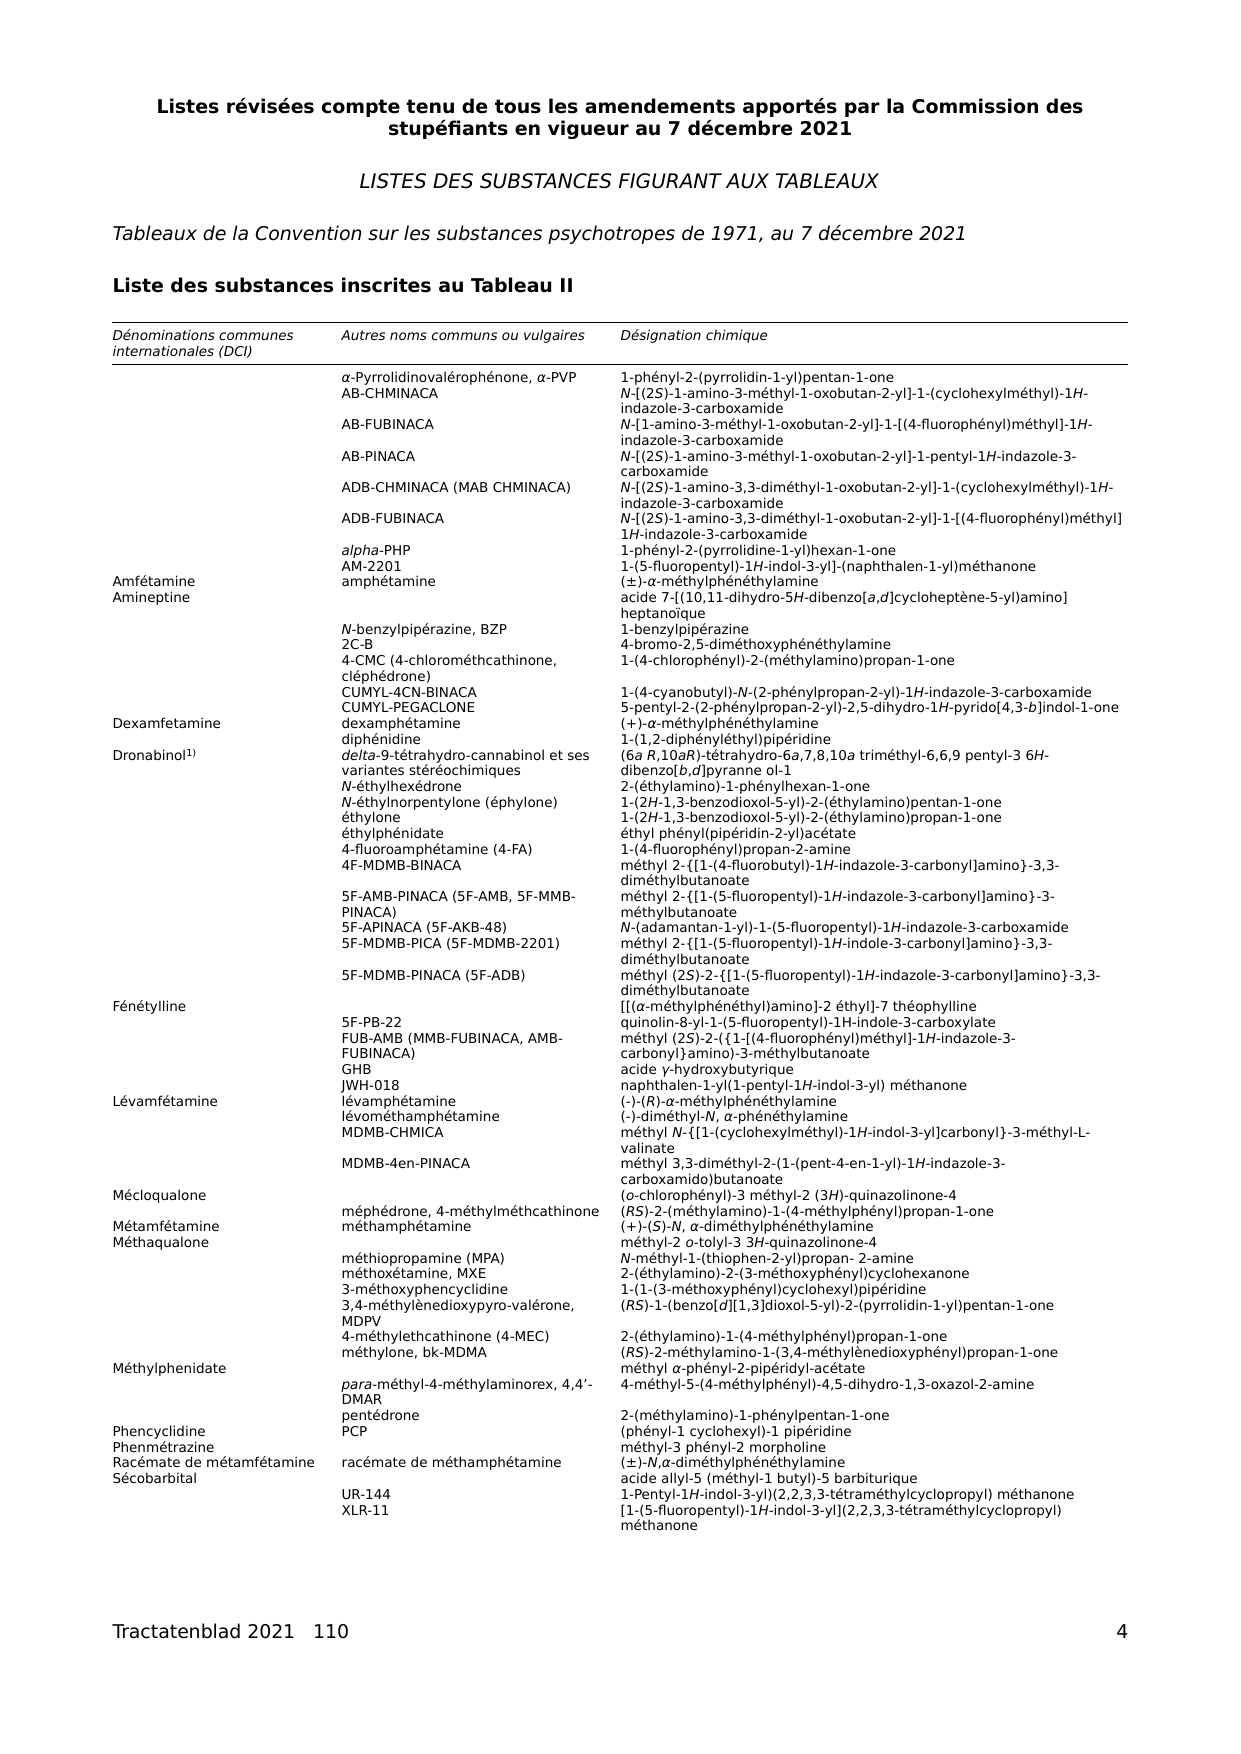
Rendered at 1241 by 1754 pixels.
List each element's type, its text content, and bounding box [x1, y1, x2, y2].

table_cell 4F-MDMB-BINACA [335, 858, 614, 889]
table_cell amphétamine [335, 574, 614, 590]
table_cell méthyl N-{[1-(cyclohexylméthyl)-1H-indol-3-yl]carbonyl}-3-méthyl-L-valinate [615, 1125, 1128, 1156]
table_cell [112, 1266, 335, 1282]
table_cell méthoxétamine, MXE [335, 1266, 614, 1282]
table_cell Phencyclidine [112, 1424, 335, 1439]
table_cell [112, 1487, 335, 1502]
table_cell 4-fluoroamphétamine (4-FA) [335, 842, 614, 857]
table_cell Dronabinol1) [112, 747, 335, 779]
table_cell Phenmétrazine [112, 1439, 335, 1455]
table_cell alpha-PHP [335, 543, 614, 558]
table_cell Mécloqualone [112, 1188, 335, 1203]
table_cell [112, 732, 335, 747]
table_cell acide allyl-5 (méthyl-1 butyl)-5 barbiturique [615, 1471, 1128, 1487]
table_cell [112, 826, 335, 842]
table_cell méthyl 2-{[1-(4-fluorobutyl)-1H-indazole-3-carbonyl]amino}-3,3-diméthylbutanoate [615, 858, 1128, 889]
table_cell diphénidine [335, 732, 614, 747]
table_cell [112, 449, 335, 480]
table_cell 3-méthoxyphencyclidine [335, 1282, 614, 1298]
table_cell 4-méthyl-5-(4-méthylphényl)-4,5-dihydro-1,3-oxazol-2-amine [615, 1376, 1128, 1408]
subtitle Liste des substances inscrites au Tableau II [112, 275, 1128, 297]
table_cell 1-(4-chlorophényl)-2-(méthylamino)propan-1-one [615, 653, 1128, 684]
table_cell acide γ-hydroxybutyrique [615, 1062, 1128, 1078]
table_cell [112, 1204, 335, 1219]
subtitle Listes révisées compte tenu de tous les amendements apportés par la Commission des stupéfiants en vigueur au 7 décembre 2021 [112, 96, 1128, 140]
table_cell [335, 1361, 614, 1376]
table_cell méthyl (2S)-2-{[1-(5-fluoropentyl)-1H-indazole-3-carbonyl]amino}-3,3-diméthylbutanoate [615, 968, 1128, 999]
table_cell CUMYL-4CN-BINACA [335, 684, 614, 700]
table_cell [335, 1235, 614, 1251]
table_cell α-Pyrrolidinovalérophénone, α-PVP [335, 365, 614, 386]
table_cell (+)-α-méthylphénéthylamine [615, 716, 1128, 732]
table_cell [112, 559, 335, 574]
table_header Désignation chimique [615, 323, 1128, 364]
table_cell 4-bromo-2,5-diméthoxyphénéthylamine [615, 637, 1128, 653]
table_cell ADB-CHMINACA (MAB CHMINACA) [335, 480, 614, 511]
table_cell [112, 810, 335, 826]
table_cell (o-chlorophényl)-3 méthyl-2 (3H)-quinazolinone-4 [615, 1188, 1128, 1203]
table_cell éthyl phényl(pipéridin-2-yl)acétate [615, 826, 1128, 842]
table_cell 2-(éthylamino)-1-phénylhexan-1-one [615, 779, 1128, 794]
table_cell delta-9-tétrahydro-cannabinol et ses variantes stéréochimiques [335, 747, 614, 779]
table_cell [112, 1298, 335, 1329]
table_cell 4-CMC (4-chlorométhcathinone, cléphédrone) [335, 653, 614, 684]
table_cell 1-(4-fluorophényl)propan-2-amine [615, 842, 1128, 857]
table_cell [112, 1078, 335, 1093]
table_cell éthylone [335, 810, 614, 826]
table_cell méphédrone, 4-méthylméthcathinone [335, 1204, 614, 1219]
table_cell [112, 543, 335, 558]
table_cell [112, 1329, 335, 1345]
table_cell [1-(5-fluoropentyl)-1H-indol-3-yl](2,2,3,3-tétraméthylcyclopropyl) méthanone [615, 1502, 1128, 1534]
table_cell 1-(2H-1,3-benzodioxol-5-yl)-2-(éthylamino)pentan-1-one [615, 795, 1128, 810]
table_cell N-(adamantan-1-yl)-1-(5-fluoropentyl)-1H-indazole-3-carboxamide [615, 920, 1128, 936]
table_cell [[(α-méthylphénéthyl)amino]-2 éthyl]-7 théophylline [615, 999, 1128, 1015]
table_cell méthyl-3 phényl-2 morpholine [615, 1439, 1128, 1455]
table_cell (±)-α-méthylphénéthylamine [615, 574, 1128, 590]
table_cell 1-(5-fluoropentyl)-1H-indol-3-yl]-(naphthalen-1-yl)méthanone [615, 559, 1128, 574]
subtitle Tableaux de la Convention sur les substances psychotropes de 1971, au 7 décembre 2021 [112, 223, 1128, 245]
table_cell (RS)-1-(benzo[d][1,3]dioxol-5-yl)-2-(pyrrolidin-1-yl)pentan-1-one [615, 1298, 1128, 1329]
table_header Dénominations communes internationales (DCI) [112, 323, 335, 364]
table_cell [112, 1015, 335, 1030]
table_cell 4-méthylethcathinone (4-MEC) [335, 1329, 614, 1345]
table_cell [112, 1282, 335, 1298]
table_cell 5F-AMB-PINACA (5F-AMB, 5F-MMB-PINACA) [335, 889, 614, 920]
table_cell 1-(1-(3-méthoxyphényl)cyclohexyl)pipéridine [615, 1282, 1128, 1298]
table_cell Amfétamine [112, 574, 335, 590]
table_cell Fénétylline [112, 999, 335, 1015]
table_cell N-éthylhexédrone [335, 779, 614, 794]
table_cell [112, 637, 335, 653]
table_cell CUMYL-PEGACLONE [335, 700, 614, 716]
subtitle LISTES DES SUBSTANCES FIGURANT AUX TABLEAUX [112, 170, 1128, 193]
table_cell AB-FUBINACA [335, 417, 614, 448]
table_cell AB-CHMINACA [335, 386, 614, 417]
table_cell 2-(éthylamino)-2-(3-méthoxyphényl)cyclohexanone [615, 1266, 1128, 1282]
table_cell [112, 1109, 335, 1125]
table_cell N-méthyl-1-(thiophen-2-yl)propan- 2-amine [615, 1251, 1128, 1266]
table_cell N-benzylpipérazine, BZP [335, 621, 614, 637]
table_cell para-méthyl-4-méthylaminorex, 4,4’-DMAR [335, 1376, 614, 1408]
table_cell [112, 936, 335, 967]
table_cell Méthaqualone [112, 1235, 335, 1251]
table_cell MDMB-4en-PINACA [335, 1156, 614, 1188]
table_cell N-éthylnorpentylone (éphylone) [335, 795, 614, 810]
table_cell UR-144 [335, 1487, 614, 1502]
table_cell [335, 1471, 614, 1487]
table_cell [112, 1062, 335, 1078]
table_cell [112, 1125, 335, 1156]
table_cell 2-(éthylamino)-1-(4-méthylphényl)propan-1-one [615, 1329, 1128, 1345]
table_cell [112, 858, 335, 889]
table_cell [112, 1156, 335, 1188]
table_cell Méthylphenidate [112, 1361, 335, 1376]
table_cell méthyl 3,3-diméthyl-2-(1-(pent-4-en-1-yl)-1H-indazole-3-carboxamido)butanoate [615, 1156, 1128, 1188]
table_cell ADB-FUBINACA [335, 511, 614, 543]
table_cell [112, 417, 335, 448]
table_cell 2-(méthylamino)-1-phénylpentan-1-one [615, 1408, 1128, 1424]
table_cell PCP [335, 1424, 614, 1439]
table_cell 2C-B [335, 637, 614, 653]
table_cell (RS)-2-(méthylamino)-1-(4-méthylphényl)propan-1-one [615, 1204, 1128, 1219]
table_cell méthyl α-phényl-2-pipéridyl-acétate [615, 1361, 1128, 1376]
table_cell Racémate de métamfétamine [112, 1455, 335, 1471]
table_cell méthiopropamine (MPA) [335, 1251, 614, 1266]
table_cell quinolin-8-yl-1-(5-fluoropentyl)-1H-indole-3-carboxylate [615, 1015, 1128, 1030]
table_cell 1-phényl-2-(pyrrolidin-1-yl)pentan-1-one [615, 365, 1128, 386]
table_cell Dexamfetamine [112, 716, 335, 732]
table_cell JWH-018 [335, 1078, 614, 1093]
table_cell AB-PINACA [335, 449, 614, 480]
table_cell N-[(2S)-1-amino-3-méthyl-1-oxobutan-2-yl]-1-(cyclohexylméthyl)-1H-indazole-3-carboxamide [615, 386, 1128, 417]
table_cell [335, 1439, 614, 1455]
table_cell [112, 386, 335, 417]
table_cell GHB [335, 1062, 614, 1078]
table_cell (-)-diméthyl-N, α-phénéthylamine [615, 1109, 1128, 1125]
table_cell [112, 779, 335, 794]
table_cell méthyl-2 o-tolyl-3 3H-quinazolinone-4 [615, 1235, 1128, 1251]
table_cell [112, 1408, 335, 1424]
table_cell [112, 1345, 335, 1361]
table_cell [112, 889, 335, 920]
table_cell méthylone, bk-MDMA [335, 1345, 614, 1361]
table_cell 1-(2H-1,3-benzodioxol-5-yl)-2-(éthylamino)propan-1-one [615, 810, 1128, 826]
table_cell lévométhamphétamine [335, 1109, 614, 1125]
table_cell (phényl-1 cyclohexyl)-1 pipéridine [615, 1424, 1128, 1439]
table_cell (+)-(S)-N, α-diméthylphénéthylamine [615, 1219, 1128, 1235]
table_cell XLR-11 [335, 1502, 614, 1534]
table_cell [112, 653, 335, 684]
table_cell (±)-N,α-diméthylphénéthylamine [615, 1455, 1128, 1471]
table_cell [112, 795, 335, 810]
table_cell [112, 1502, 335, 1534]
table_cell 5F-PB-22 [335, 1015, 614, 1030]
table_cell [112, 1251, 335, 1266]
table_cell méthyl 2-{[1-(5-fluoropentyl)-1H-indazole-3-carbonyl]amino}-3-méthylbutanoate [615, 889, 1128, 920]
table_cell 5F-MDMB-PICA (5F-MDMB-2201) [335, 936, 614, 967]
table_header Autres noms communs ou vulgaires [335, 323, 614, 364]
table_cell [112, 365, 335, 386]
table_cell [335, 999, 614, 1015]
table_cell [112, 1376, 335, 1408]
table_cell naphthalen-1-yl(1-pentyl-1H-indol-3-yl) méthanone [615, 1078, 1128, 1093]
table_cell N-[1-amino-3-méthyl-1-oxobutan-2-yl]-1-[(4-fluorophényl)méthyl]-1H-indazole-3-carboxamide [615, 417, 1128, 448]
table_cell [112, 480, 335, 511]
table_cell Amineptine [112, 590, 335, 621]
table_cell lévamphétamine [335, 1093, 614, 1109]
table_cell (RS)-2-méthylamino-1-(3,4-méthylènedioxyphényl)propan-1-one [615, 1345, 1128, 1361]
table_cell acide 7-[(10,11-dihydro-5H-dibenzo[a,d]cycloheptène-5-yl)amino] heptanoïque [615, 590, 1128, 621]
table_cell 3,4-méthylènedioxypyro-valérone, MDPV [335, 1298, 614, 1329]
table_cell [112, 968, 335, 999]
table_cell Lévamfétamine [112, 1093, 335, 1109]
table_cell 5-pentyl-2-(2-phénylpropan-2-yl)-2,5-dihydro-1H-pyrido[4,3-b]indol-1-one [615, 700, 1128, 716]
table_cell FUB-AMB (MMB-FUBINACA, AMB-FUBINACA) [335, 1030, 614, 1062]
table_cell [112, 1030, 335, 1062]
table_cell [112, 700, 335, 716]
table_cell N-[(2S)-1-amino-3-méthyl-1-oxobutan-2-yl]-1-pentyl-1H-indazole-3-carboxamide [615, 449, 1128, 480]
table_cell MDMB-CHMICA [335, 1125, 614, 1156]
table_cell 5F-APINACA (5F-AKB-48) [335, 920, 614, 936]
table_cell 1-benzylpipérazine [615, 621, 1128, 637]
table_cell AM-2201 [335, 559, 614, 574]
table_cell [112, 684, 335, 700]
table_cell [335, 590, 614, 621]
table_cell 1-(1,2-diphényléthyl)pipéridine [615, 732, 1128, 747]
table_cell Sécobarbital [112, 1471, 335, 1487]
table_cell [112, 511, 335, 543]
table_cell méthyl (2S)-2-({1-[(4-fluorophényl)méthyl]-1H-indazole-3-carbonyl}amino)-3-méthylbutanoate [615, 1030, 1128, 1062]
table_cell [335, 1188, 614, 1203]
table_cell N-[(2S)-1-amino-3,3-diméthyl-1-oxobutan-2-yl]-1-(cyclohexylméthyl)-1H-indazole-3-carboxamide [615, 480, 1128, 511]
table_cell Métamfétamine [112, 1219, 335, 1235]
table_cell pentédrone [335, 1408, 614, 1424]
table_cell (6а R,10aR)-tétrahydro-6a,7,8,10a triméthyl-6,6,9 pentyl-3 6H-dibenzo[b,d]pyranne ol-1 [615, 747, 1128, 779]
table_cell méthyl 2-{[1-(5-fluoropentyl)-1H-indole-3-carbonyl]amino}-3,3-diméthylbutanoate [615, 936, 1128, 967]
table_cell dexamphétamine [335, 716, 614, 732]
table_cell [112, 621, 335, 637]
table_cell (-)-(R)-α-méthylphénéthylamine [615, 1093, 1128, 1109]
table_cell 1-(4-cyanobutyl)-N-(2-phénylpropan-2-yl)-1H-indazole-3-carboxamide [615, 684, 1128, 700]
table_cell [112, 920, 335, 936]
table_cell éthylphénidate [335, 826, 614, 842]
table_cell [112, 842, 335, 857]
table_cell N-[(2S)-1-amino-3,3-diméthyl-1-oxobutan-2-yl]-1-[(4-fluorophényl)méthyl] 1H-indazole-3-carboxamide [615, 511, 1128, 543]
table_cell 5F-MDMB-PINACA (5F-ADB) [335, 968, 614, 999]
table_cell 1-phényl-2-(pyrrolidine-1-yl)hexan-1-one [615, 543, 1128, 558]
table_cell méthamphétamine [335, 1219, 614, 1235]
table_cell 1-Pentyl-1H-indol-3-yl)(2,2,3,3-tétraméthylcyclopropyl) méthanone [615, 1487, 1128, 1502]
table_cell racémate de méthamphétamine [335, 1455, 614, 1471]
